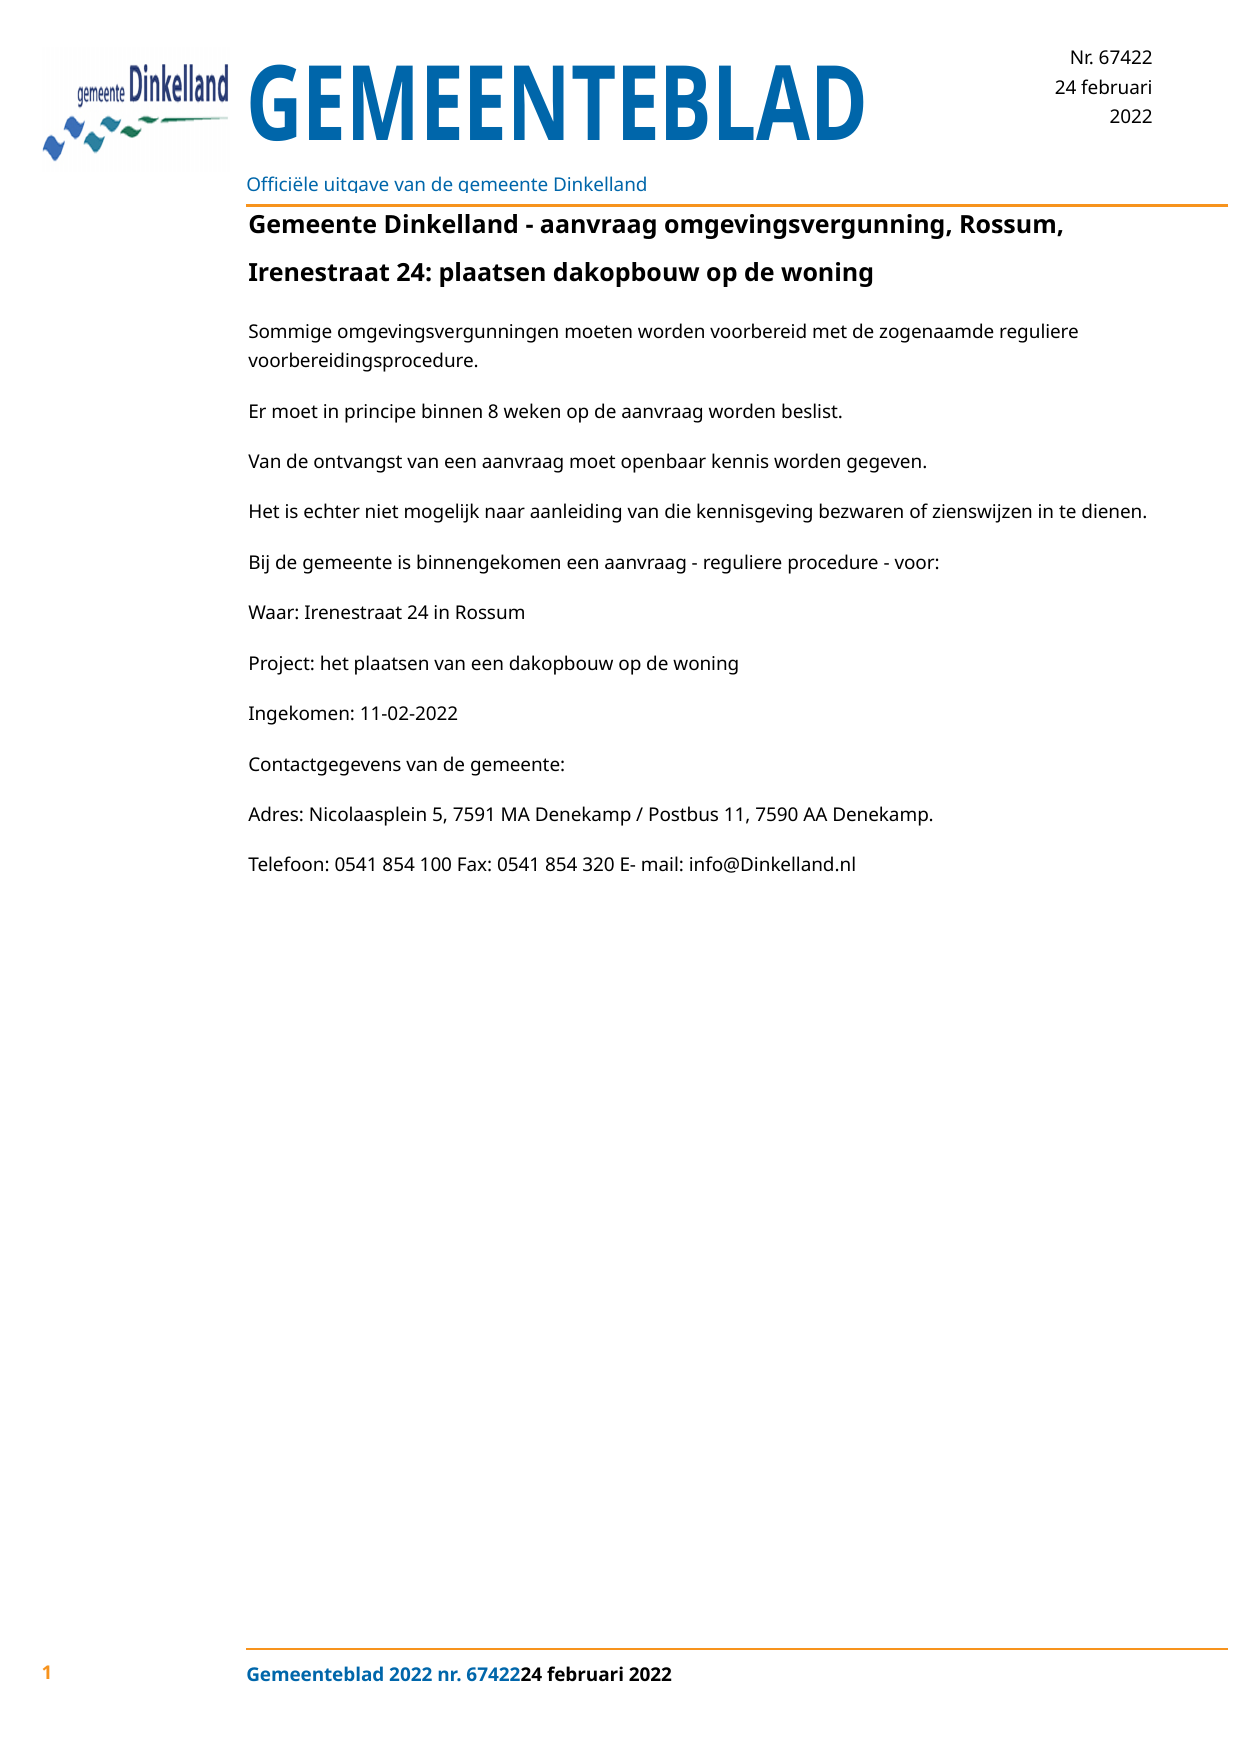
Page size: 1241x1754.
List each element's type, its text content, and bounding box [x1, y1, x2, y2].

text Ingekomen: 11-02-2022 [248, 700, 1152, 726]
text Telefoon: 0541 854 100 Fax: 0541 854 320 E- mail: info@Dinkelland.nl [248, 852, 1152, 877]
text Sommige omgevingsvergunningen moeten worden voorbereid met de zogenaamde reguliere voorbereidingsprocedure. [248, 318, 1152, 373]
text Er moet in principe binnen 8 weken op de aanvraag worden beslist. [248, 398, 1152, 424]
text Adres: Nicolaasplein 5, 7591 MA Denekamp / Postbus 11, 7590 AA Denekamp. [248, 801, 1152, 827]
text Contactgegevens van de gemeente: [248, 751, 1152, 777]
text Project: het plaatsen van een dakopbouw op de woning [248, 650, 1152, 676]
text Van de ontvangst van een aanvraag moet openbaar kennis worden gegeven. [248, 448, 1152, 474]
text Gemeente Dinkelland - aanvraag omgevingsvergunning, Rossum, Irenestraat 24: plaatsen dakopbouw op de woning [248, 207, 1152, 288]
text Bij de gemeente is binnengekomen een aanvraag - reguliere procedure - voor: [248, 549, 1152, 575]
picture [41, 47, 231, 172]
text Waar: Irenestraat 24 in Rossum [248, 599, 1152, 625]
text Het is echter niet mogelijk naar aanleiding van die kennisgeving bezwaren of zienswijzen in te dienen. [248, 499, 1152, 524]
